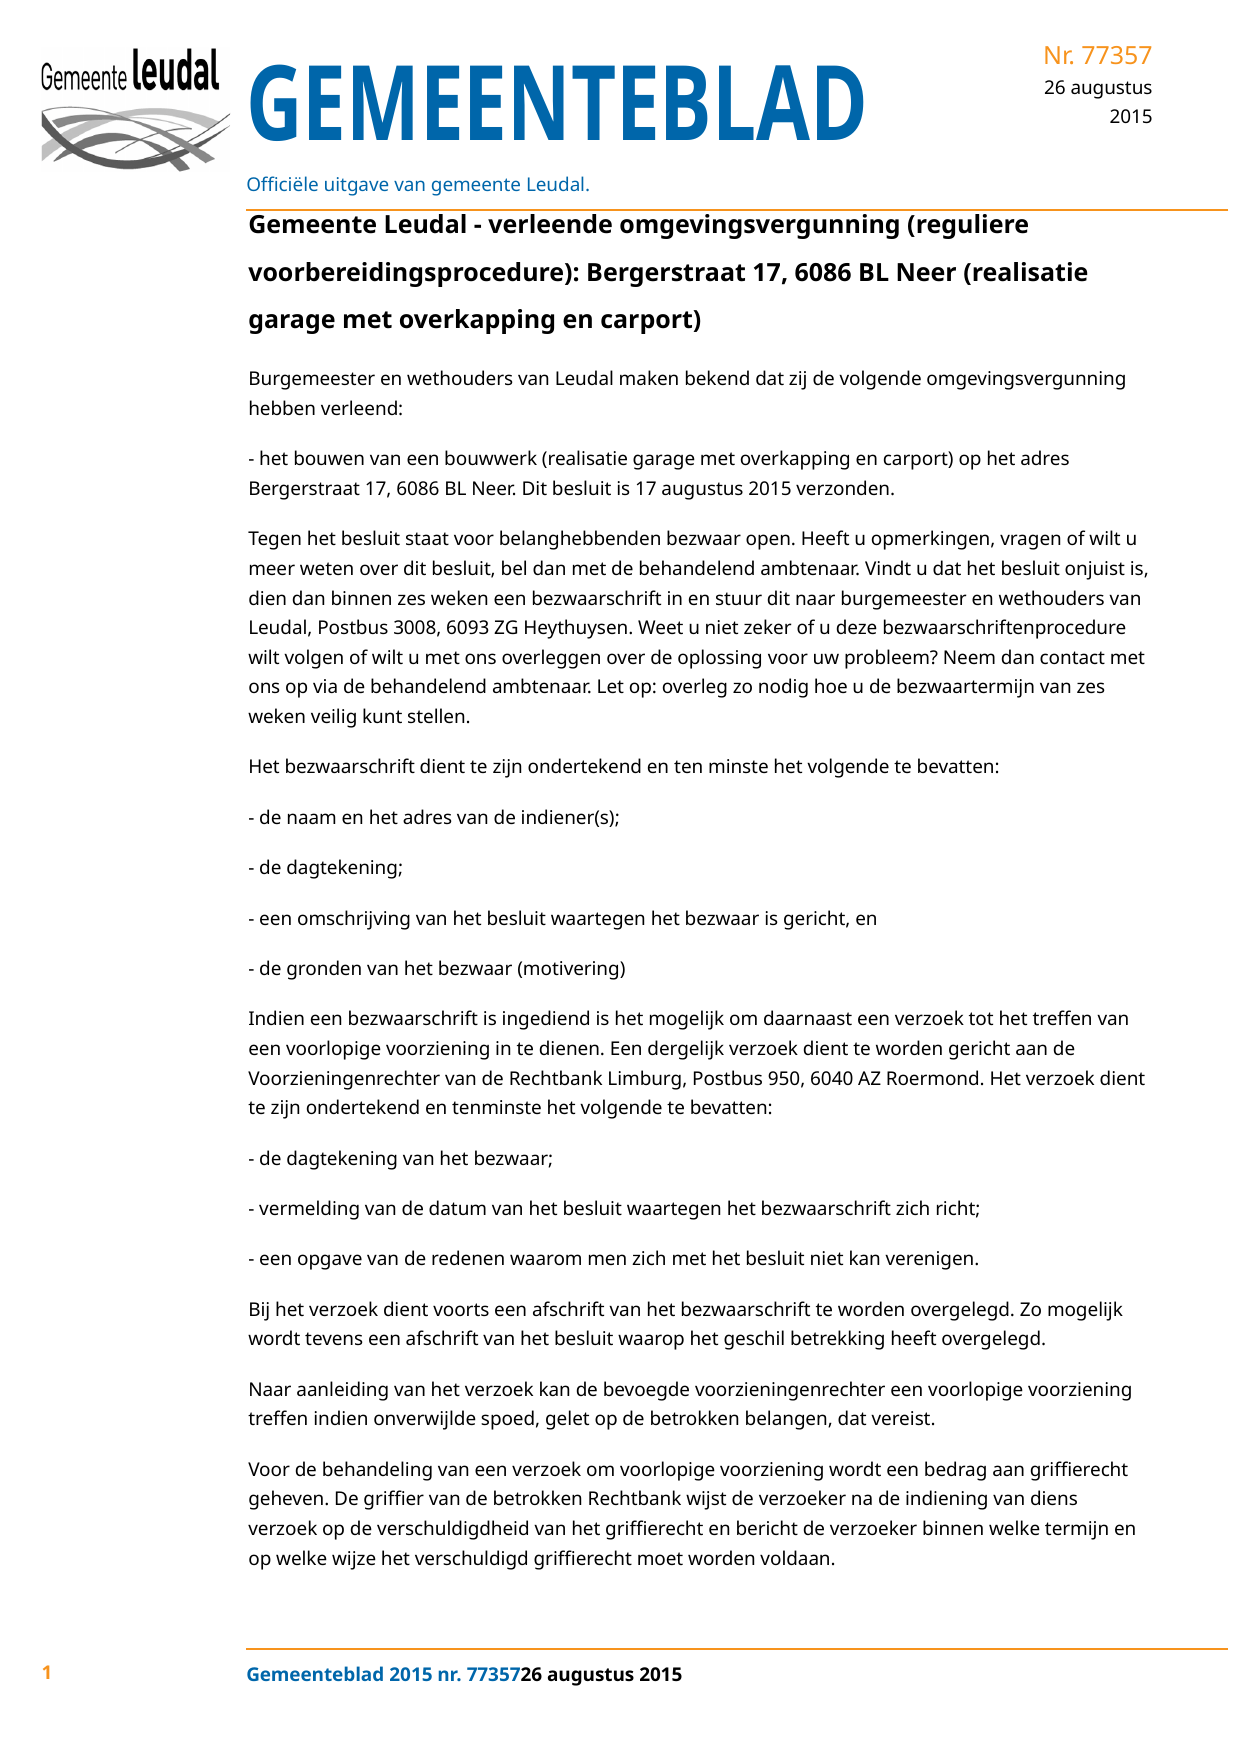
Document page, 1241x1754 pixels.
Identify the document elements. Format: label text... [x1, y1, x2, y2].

text - de dagtekening; [248, 854, 1152, 880]
text - vermelding van de datum van het besluit waartegen het bezwaarschrift zich richt; [248, 1195, 1152, 1221]
text Bij het verzoek dient voorts een afschrift van het bezwaarschrift te worden overgelegd. Zo mogelijk wordt tevens een afschrift van het besluit waarop het geschil betrekking heeft overgelegd. [248, 1296, 1152, 1351]
picture [41, 47, 231, 172]
text - de naam en het adres van de indiener(s); [248, 804, 1152, 829]
text Burgemeester en wethouders van Leudal maken bekend dat zij de volgende omgevingsvergunning hebben verleend: [248, 366, 1152, 421]
text Naar aanleiding van het verzoek kan de bevoegde voorzieningenrechter een voorlopige voorziening treffen indien onverwijlde spoed, gelet op de betrokken belangen, dat vereist. [248, 1376, 1152, 1431]
text Gemeente Leudal - verleende omgevingsvergunning (reguliere voorbereidingsprocedure): Bergerstraat 17, 6086 BL Neer (realisatie garage met overkapping en carport) [248, 211, 1152, 336]
text Tegen het besluit staat voor belanghebbenden bezwaar open. Heeft u opmerkingen, vragen of wilt u meer weten over dit besluit, bel dan met de behandelend ambtenaar. Vindt u dat het besluit onjuist is, dien dan binnen zes weken een bezwaarschrift in en stuur dit naar burgemeester en wethouders van Leudal, Postbus 3008, 6093 ZG Heythuysen. Weet u niet zeker of u deze bezwaarschriftenprocedure wilt volgen of wilt u met ons overleggen over de oplossing voor uw probleem? Neem dan contact met ons op via de behandelend ambtenaar. Let op: overleg zo nodig hoe u de bezwaartermijn van zes weken veilig kunt stellen. [248, 526, 1152, 729]
text - de gronden van het bezwaar (motivering) [248, 955, 1152, 981]
text - een omschrijving van het besluit waartegen het bezwaar is gericht, en [248, 905, 1152, 930]
text Voor de behandeling van een verzoek om voorlopige voorziening wordt een bedrag aan griffierecht geheven. De griffier van de betrokken Rechtbank wijst de verzoeker na de indiening van diens verzoek op de verschuldigdheid van het griffierecht en bericht de verzoeker binnen welke termijn en op welke wijze het verschuldigd griffierecht moet worden voldaan. [248, 1456, 1152, 1570]
text - het bouwen van een bouwwerk (realisatie garage met overkapping en carport) op het adres Bergerstraat 17, 6086 BL Neer. Dit besluit is 17 augustus 2015 verzonden. [248, 446, 1152, 501]
text Indien een bezwaarschrift is ingediend is het mogelijk om daarnaast een verzoek tot het treffen van een voorlopige voorziening in te dienen. Een dergelijk verzoek dient te worden gericht aan de Voorzieningenrechter van de Rechtbank Limburg, Postbus 950, 6040 AZ Roermond. Het verzoek dient te zijn ondertekend en tenminste het volgende te bevatten: [248, 1006, 1152, 1120]
text Het bezwaarschrift dient te zijn ondertekend en ten minste het volgende te bevatten: [248, 753, 1152, 779]
text - de dagtekening van het bezwaar; [248, 1145, 1152, 1170]
text - een opgave van de redenen waarom men zich met het besluit niet kan verenigen. [248, 1246, 1152, 1271]
